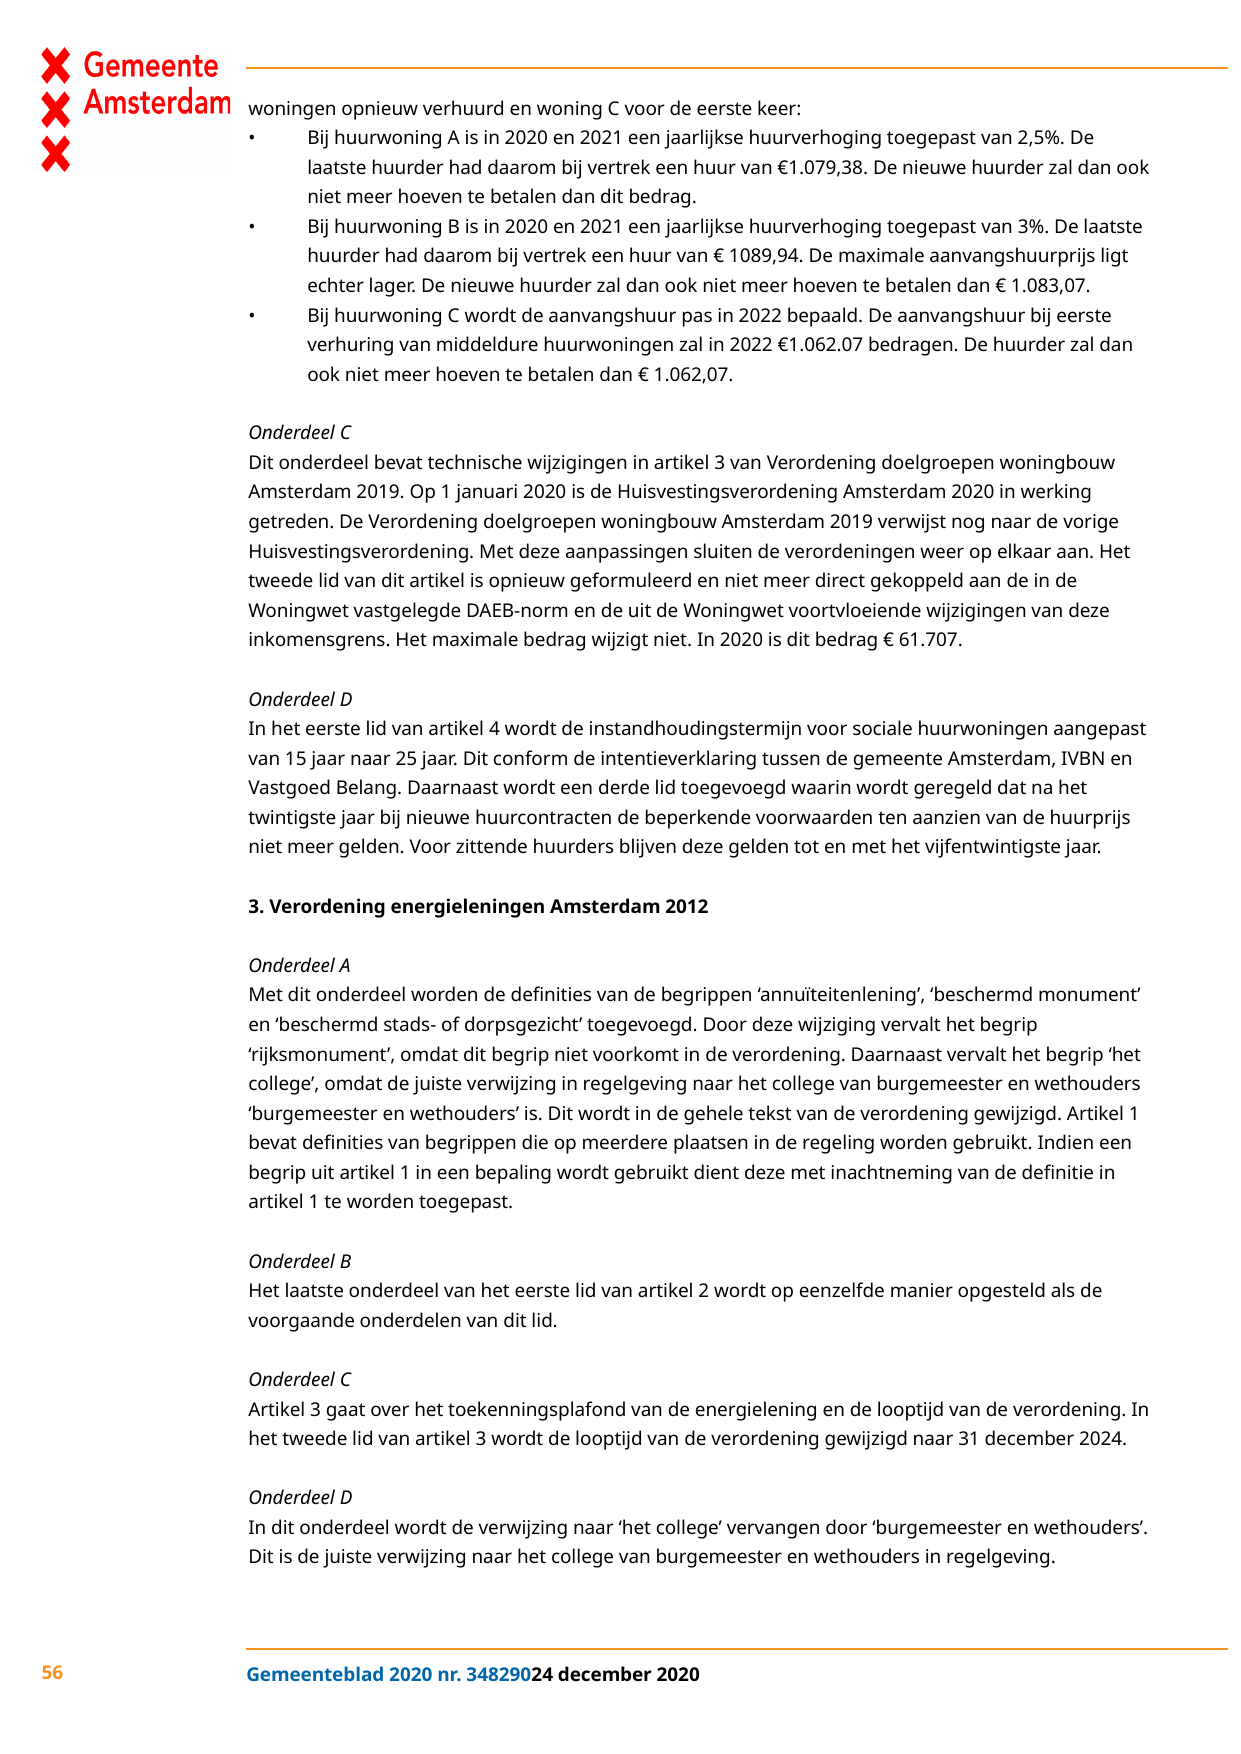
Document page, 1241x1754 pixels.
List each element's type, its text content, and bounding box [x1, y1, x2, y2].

text Het laatste onderdeel van het eerste lid van artikel 2 wordt op eenzelfde manier opgesteld als de voorgaande onderdelen van dit lid. [248, 1277, 1152, 1333]
text Onderdeel D [248, 686, 1152, 712]
text Onderdeel B [248, 1248, 1152, 1274]
text Onderdeel C [248, 419, 1152, 445]
text Dit onderdeel bevat technische wijzigingen in artikel 3 van Verordening doelgroepen woningbouw Amsterdam 2019. Op 1 januari 2020 is de Huisvestingsverordening Amsterdam 2020 in werking getreden. De Verordening doelgroepen woningbouw Amsterdam 2019 verwijst nog naar de vorige Huisvestingsverordening. Met deze aanpassingen sluiten de verordeningen weer op elkaar aan. Het tweede lid van dit artikel is opnieuw geformuleerd en niet meer direct gekoppeld aan de in de Woningwet vastgelegde DAEB-norm en de uit de Woningwet voortvloeiende wijzigingen van deze inkomensgrens. Het maximale bedrag wijzigt niet. In 2020 is dit bedrag € 61.707. [248, 449, 1152, 652]
text Met dit onderdeel worden de definities van de begrippen ‘annuïteitenlening’, ‘beschermd monument’ en ‘beschermd stads- of dorpsgezicht’ toegevoegd. Door deze wijziging vervalt het begrip ‘rijksmonument’, omdat dit begrip niet voorkomt in de verordening. Daarnaast vervalt het begrip ‘het college’, omdat de juiste verwijzing in regelgeving naar het college van burgemeester en wethouders ‘burgemeester en wethouders’ is. Dit wordt in de gehele tekst van de verordening gewijzigd. Artikel 1 bevat definities van begrippen die op meerdere plaatsen in de regeling worden gebruikt. Indien een begrip uit artikel 1 in een bepaling wordt gebruikt dient deze met inachtneming van de definitie in artikel 1 te worden toegepast. [248, 982, 1152, 1214]
picture [41, 47, 231, 172]
table_header woningen opnieuw verhuurd en woning C voor de eerste keer: Bij huurwoning A is in 2020 en 2021 een jaarlijkse huurverhoging toegepast van 2,5%. De laatste huurder had daarom bij vertrek een huur van €1.079,38. De nieuwe huurder zal dan ook niet meer hoeven te betalen dan dit bedrag. Bij huurwoning B is in 2020 en 2021 een jaarlijkse huurverhoging toegepast van 3%. De laatste huurder had daarom bij vertrek een huur van € 1089,94. De maximale aanvangshuurprijs ligt echter lager. De nieuwe huurder zal dan ook niet meer hoeven te betalen dan € 1.083,07. Bij huurwoning C wordt de aanvangshuur pas in 2022 bepaald. De aanvangshuur bij eerste verhuring van middeldure huurwoningen zal in 2022 €1.062.07 bedragen. De huurder zal dan ook niet meer hoeven te betalen dan € 1.062,07. [248, 95, 1152, 387]
text In dit onderdeel wordt de verwijzing naar ‘het college’ vervangen door ‘burgemeester en wethouders’. Dit is de juiste verwijzing naar het college van burgemeester en wethouders in regelgeving. [248, 1514, 1152, 1569]
text 3. Verordening energieleningen Amsterdam 2012 [248, 893, 1152, 919]
text Onderdeel D [248, 1484, 1152, 1510]
text In het eerste lid van artikel 4 wordt de instandhoudingstermijn voor sociale huurwoningen aangepast van 15 jaar naar 25 jaar. Dit conform de intentieverklaring tussen de gemeente Amsterdam, IVBN en Vastgoed Belang. Daarnaast wordt een derde lid toegevoegd waarin wordt geregeld dat na het twintigste jaar bij nieuwe huurcontracten de beperkende voorwaarden ten aanzien van de huurprijs niet meer gelden. Voor zittende huurders blijven deze gelden tot en met het vijfentwintigste jaar. [248, 715, 1152, 859]
text Onderdeel A [248, 952, 1152, 978]
text Artikel 3 gaat over het toekenningsplafond van de energielening en de looptijd van de verordening. In het tweede lid van artikel 3 wordt de looptijd van de verordening gewijzigd naar 31 december 2024. [248, 1396, 1152, 1451]
text Onderdeel C [248, 1366, 1152, 1392]
